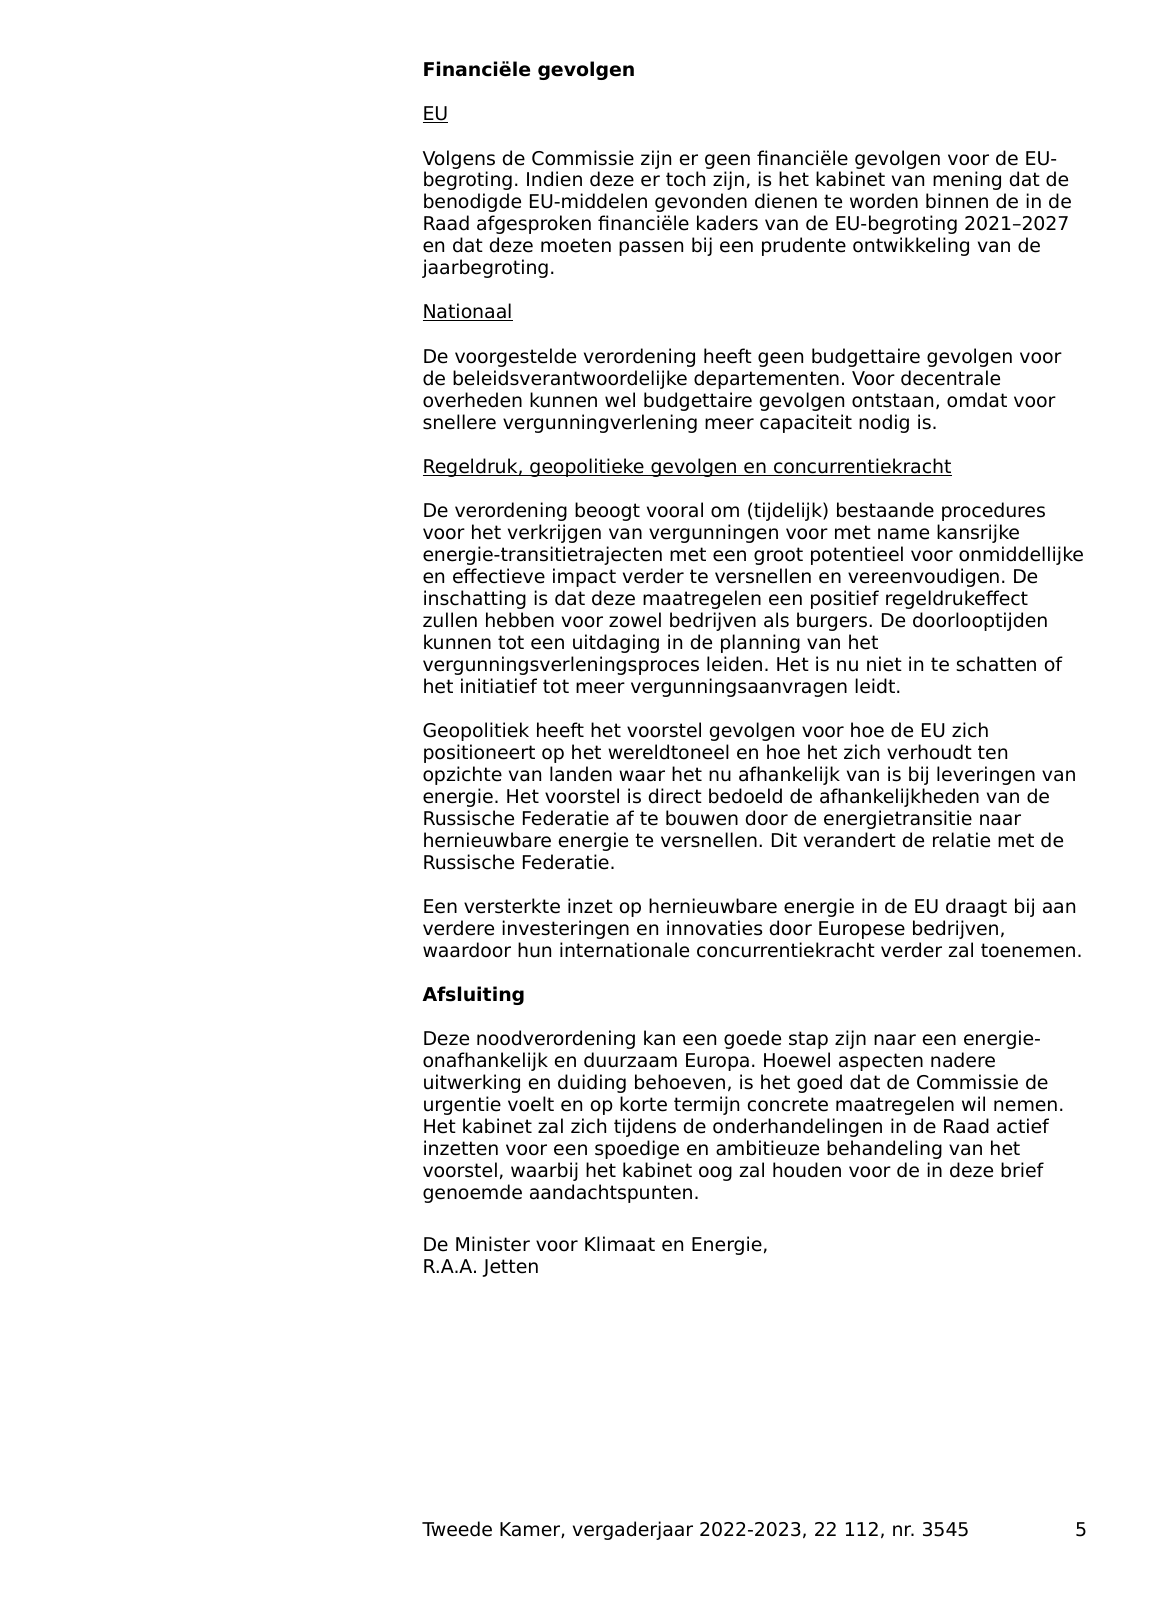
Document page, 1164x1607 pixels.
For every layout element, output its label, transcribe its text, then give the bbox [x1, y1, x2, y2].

text Volgens de Commissie zijn er geen financiële gevolgen voor de EU-begroting. Indien deze er toch zijn, is het kabinet van mening dat de benodigde EU-middelen gevonden dienen te worden binnen de in de Raad afgesproken financiële kaders van de EU-begroting 2021–2027 en dat deze moeten passen bij een prudente ontwikkeling van de jaarbegroting. [422, 147, 1087, 279]
text Deze noodverordening kan een goede stap zijn naar een energie-onafhankelijk en duurzaam Europa. Hoewel aspecten nadere uitwerking en duiding behoeven, is het goed dat de Commissie de urgentie voelt en op korte termijn concrete maatregelen wil nemen. Het kabinet zal zich tijdens de onderhandelingen in de Raad actief inzetten voor een spoedige en ambitieuze behandeling van het voorstel, waarbij het kabinet oog zal houden voor de in deze brief genoemde aandachtspunten. [422, 1028, 1087, 1204]
subtitle Regeldruk, geopolitieke gevolgen en concurrentiekracht [422, 456, 1087, 478]
subtitle Financiële gevolgen [422, 59, 1087, 81]
text De voorgestelde verordening heeft geen budgettaire gevolgen voor de beleidsverantwoordelijke departementen. Voor decentrale overheden kunnen wel budgettaire gevolgen ontstaan, omdat voor snellere vergunningverlening meer capaciteit nodig is. [422, 346, 1087, 433]
text Een versterkte inzet op hernieuwbare energie in de EU draagt bij aan verdere investeringen en innovaties door Europese bedrijven, waardoor hun internationale concurrentiekracht verder zal toenemen. [422, 896, 1087, 962]
text Geopolitiek heeft het voorstel gevolgen voor hoe de EU zich positioneert op het wereldtoneel en hoe het zich verhoudt ten opzichte van landen waar het nu afhankelijk van is bij leveringen van energie. Het voorstel is direct bedoeld de afhankelijkheden van de Russische Federatie af te bouwen door de energietransitie naar hernieuwbare energie te versnellen. Dit verandert de relatie met de Russische Federatie. [422, 720, 1087, 874]
text De verordening beoogt vooral om (tijdelijk) bestaande procedures voor het verkrijgen van vergunningen voor met name kansrijke energie-transitietrajecten met een groot potentieel voor onmiddellijke en effectieve impact verder te versnellen en vereenvoudigen. De inschatting is dat deze maatregelen een positief regeldrukeffect zullen hebben voor zowel bedrijven als burgers. De doorlooptijden kunnen tot een uitdaging in de planning van het vergunningsverleningsproces leiden. Het is nu niet in te schatten of het initiatief tot meer vergunningsaanvragen leidt. [422, 500, 1087, 698]
subtitle Nationaal [422, 301, 1087, 323]
text De Minister voor Klimaat en Energie, R.A.A. Jetten [422, 1234, 1087, 1278]
subtitle EU [422, 103, 1087, 125]
subtitle Afsluiting [422, 984, 1087, 1006]
